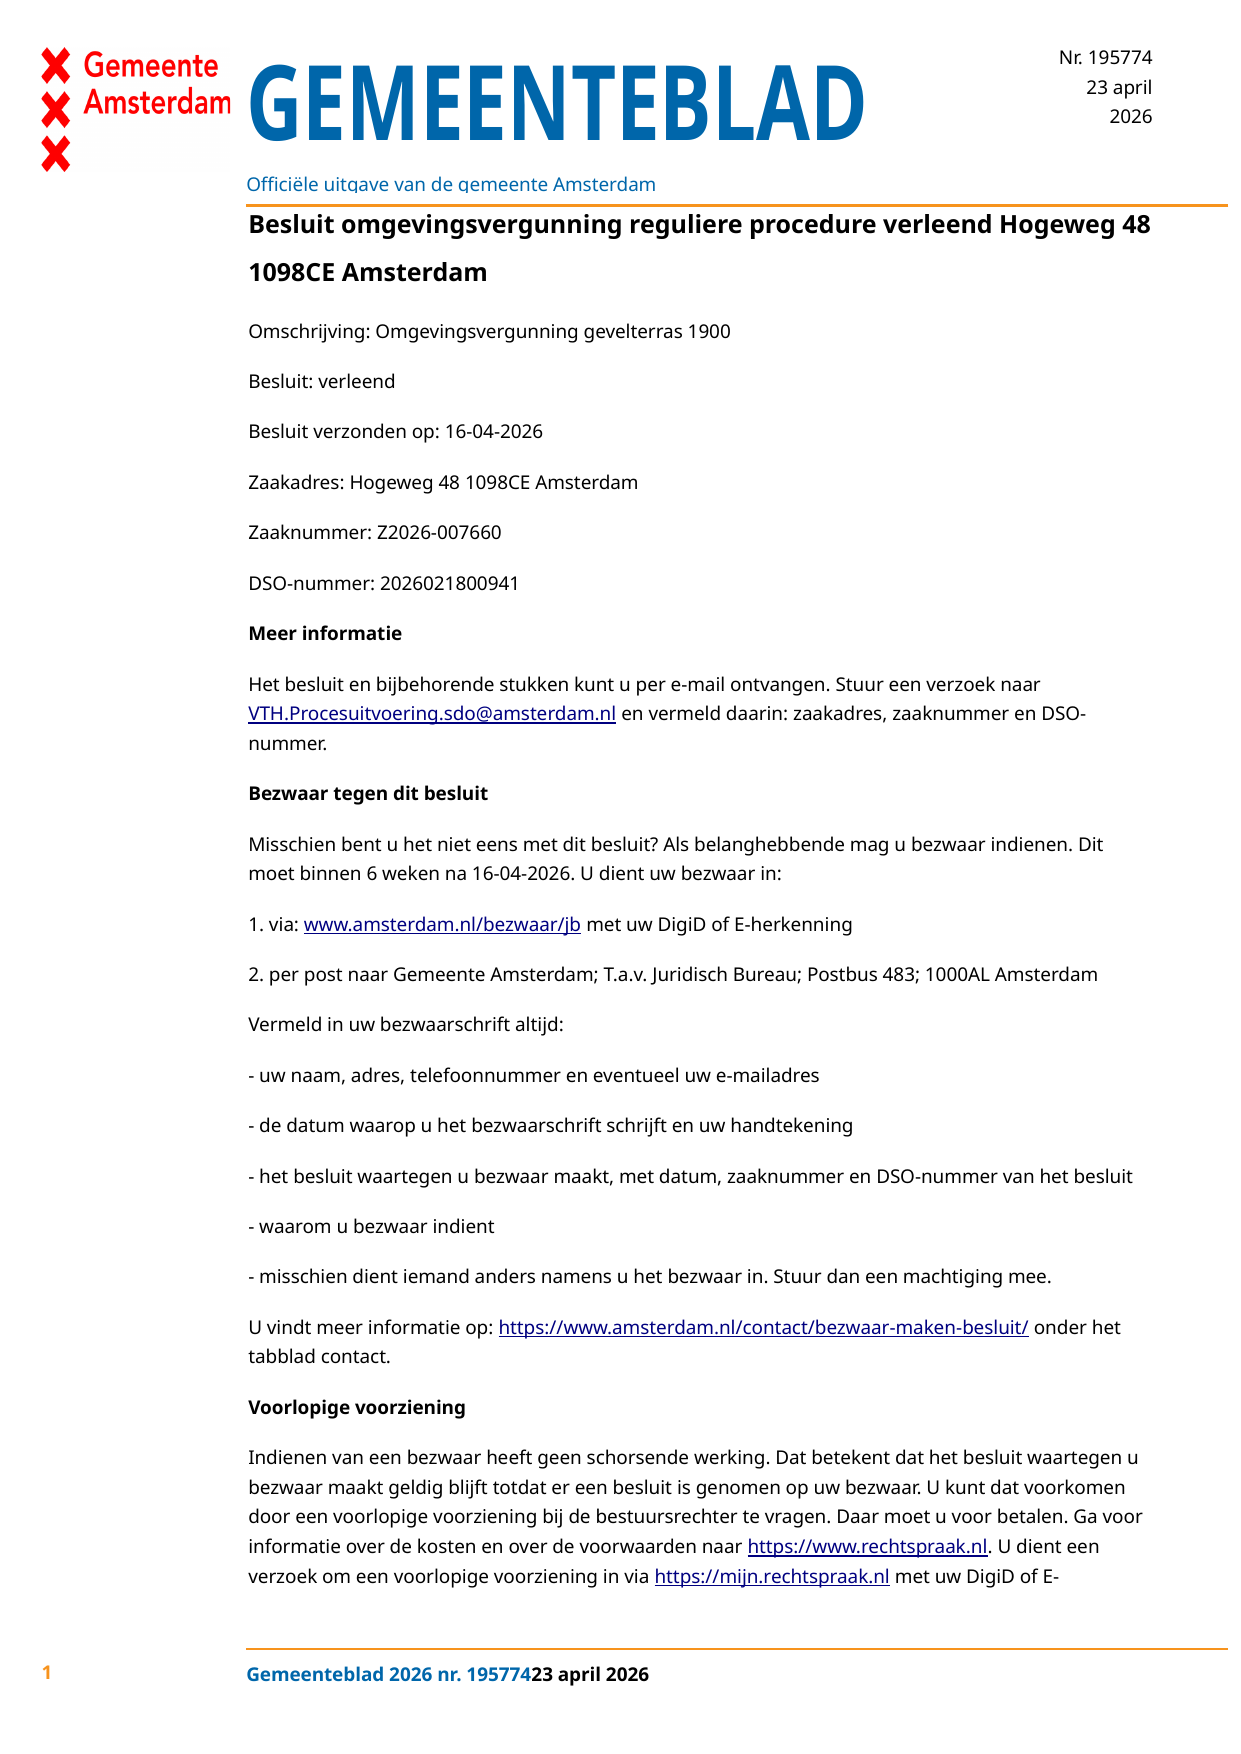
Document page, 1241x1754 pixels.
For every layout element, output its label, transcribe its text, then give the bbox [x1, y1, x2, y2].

text Zaaknummer: Z2026-007660 [248, 519, 1152, 545]
text - de datum waarop u het bezwaarschrift schrijft en uw handtekening [248, 1112, 1152, 1138]
text Meer informatie [248, 620, 1152, 646]
text Omschrijving: Omgevingsvergunning gevelterras 1900 [248, 318, 1152, 344]
text Het besluit en bijbehorende stukken kunt u per e-mail ontvangen. Stuur een verzoek naar VTH.Procesuitvoering.sdo@amsterdam.nl en vermeld daarin: zaakadres, zaaknummer en DSO-nummer. [248, 671, 1152, 756]
text Zaakadres: Hogeweg 48 1098CE Amsterdam [248, 469, 1152, 495]
text DSO-nummer: 2026021800941 [248, 570, 1152, 596]
text Besluit: verleend [248, 368, 1152, 394]
text Voorlopige voorziening [248, 1394, 1152, 1420]
text Vermeld in uw bezwaarschrift altijd: [248, 1012, 1152, 1037]
text - waarom u bezwaar indient [248, 1213, 1152, 1239]
text Misschien bent u het niet eens met dit besluit? Als belanghebbende mag u bezwaar indienen. Dit moet binnen 6 weken na 16-04-2026. U dient uw bezwaar in: [248, 831, 1152, 886]
text Bezwaar tegen dit besluit [248, 780, 1152, 806]
text - uw naam, adres, telefoonnummer en eventueel uw e-mailadres [248, 1062, 1152, 1088]
text 2. per post naar Gemeente Amsterdam; T.a.v. Juridisch Bureau; Postbus 483; 1000AL Amsterdam [248, 961, 1152, 987]
text - misschien dient iemand anders namens u het bezwaar in. Stuur dan een machtiging mee. [248, 1264, 1152, 1289]
text - het besluit waartegen u bezwaar maakt, met datum, zaaknummer en DSO-nummer van het besluit [248, 1163, 1152, 1189]
text U vindt meer informatie op: https://www.amsterdam.nl/contact/bezwaar-maken-besluit/ onder het tabblad contact. [248, 1314, 1152, 1369]
picture [41, 47, 231, 172]
text Besluit verzonden op: 16-04-2026 [248, 419, 1152, 444]
text Indienen van een bezwaar heeft geen schorsende werking. Dat betekent dat het besluit waartegen u bezwaar maakt geldig blijft totdat er een besluit is genomen op uw bezwaar. U kunt dat voorkomen door een voorlopige voorziening bij de bestuursrechter te vragen. Daar moet u voor betalen. Ga voor informatie over de kosten en over de voorwaarden naar https://www.rechtspraak.nl. U dient een verzoek om een voorlopige voorziening in via https://mijn.rechtspraak.nl met uw DigiD of E- [248, 1444, 1152, 1589]
text Besluit omgevingsvergunning reguliere procedure verleend Hogeweg 48 1098CE Amsterdam [248, 207, 1152, 288]
text 1. via: www.amsterdam.nl/bezwaar/jb met uw DigiD of E-herkenning [248, 911, 1152, 937]
